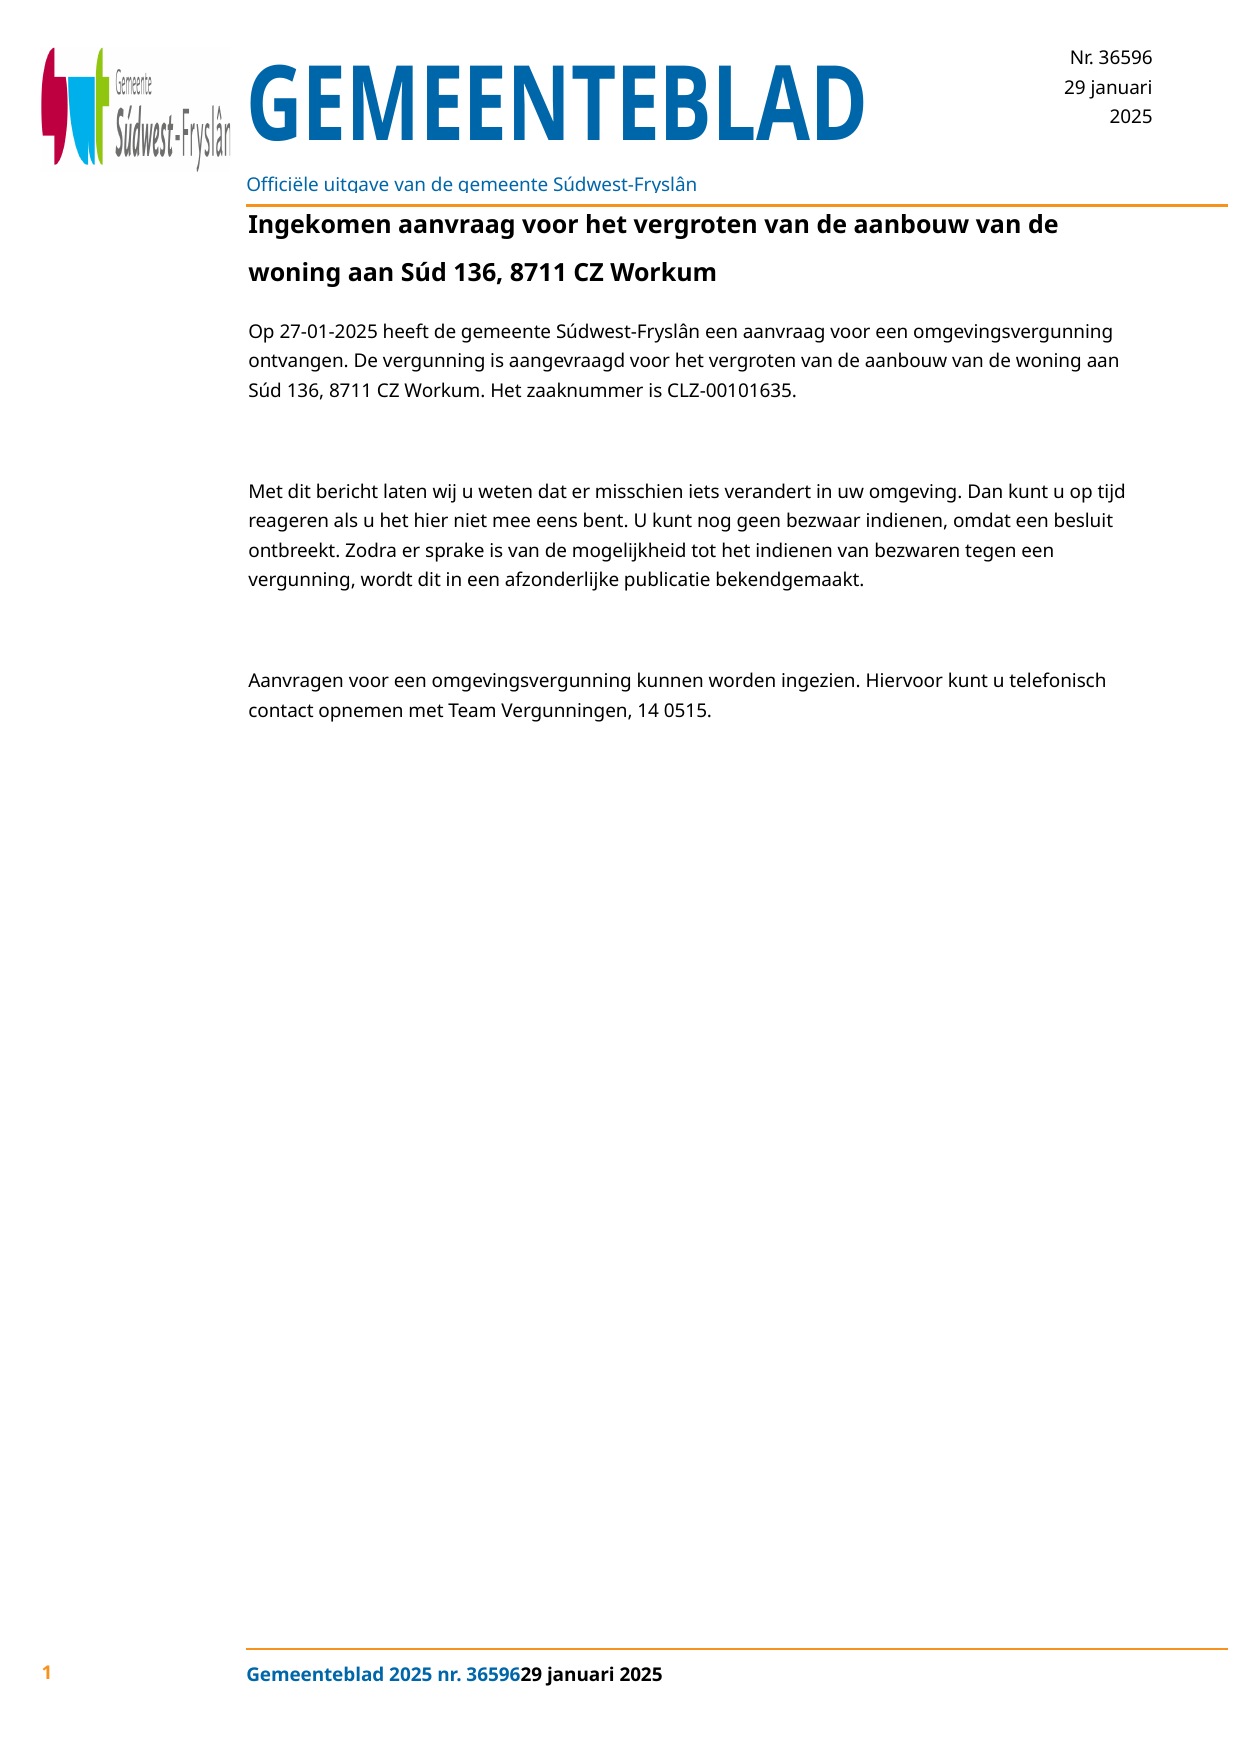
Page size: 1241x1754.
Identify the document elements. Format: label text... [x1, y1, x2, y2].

picture [41, 47, 231, 172]
text Op 27-01-2025 heeft de gemeente Súdwest-Fryslân een aanvraag voor een omgevingsvergunning ontvangen. De vergunning is aangevraagd voor het vergroten van de aanbouw van de woning aan Súd 136, 8711 CZ Workum. Het zaaknummer is CLZ-00101635. [248, 318, 1152, 403]
text Met dit bericht laten wij u weten dat er misschien iets verandert in uw omgeving. Dan kunt u op tijd reageren als u het hier niet mee eens bent. U kunt nog geen bezwaar indienen, omdat een besluit ontbreekt. Zodra er sprake is van de mogelijkheid tot het indienen van bezwaren tegen een vergunning, wordt dit in een afzonderlijke publicatie bekendgemaakt. [248, 478, 1152, 592]
text Aanvragen voor een omgevingsvergunning kunnen worden ingezien. Hiervoor kunt u telefonisch contact opnemen met Team Vergunningen, 14 0515. [248, 667, 1152, 723]
text Ingekomen aanvraag voor het vergroten van de aanbouw van de woning aan Súd 136, 8711 CZ Workum [248, 207, 1152, 288]
